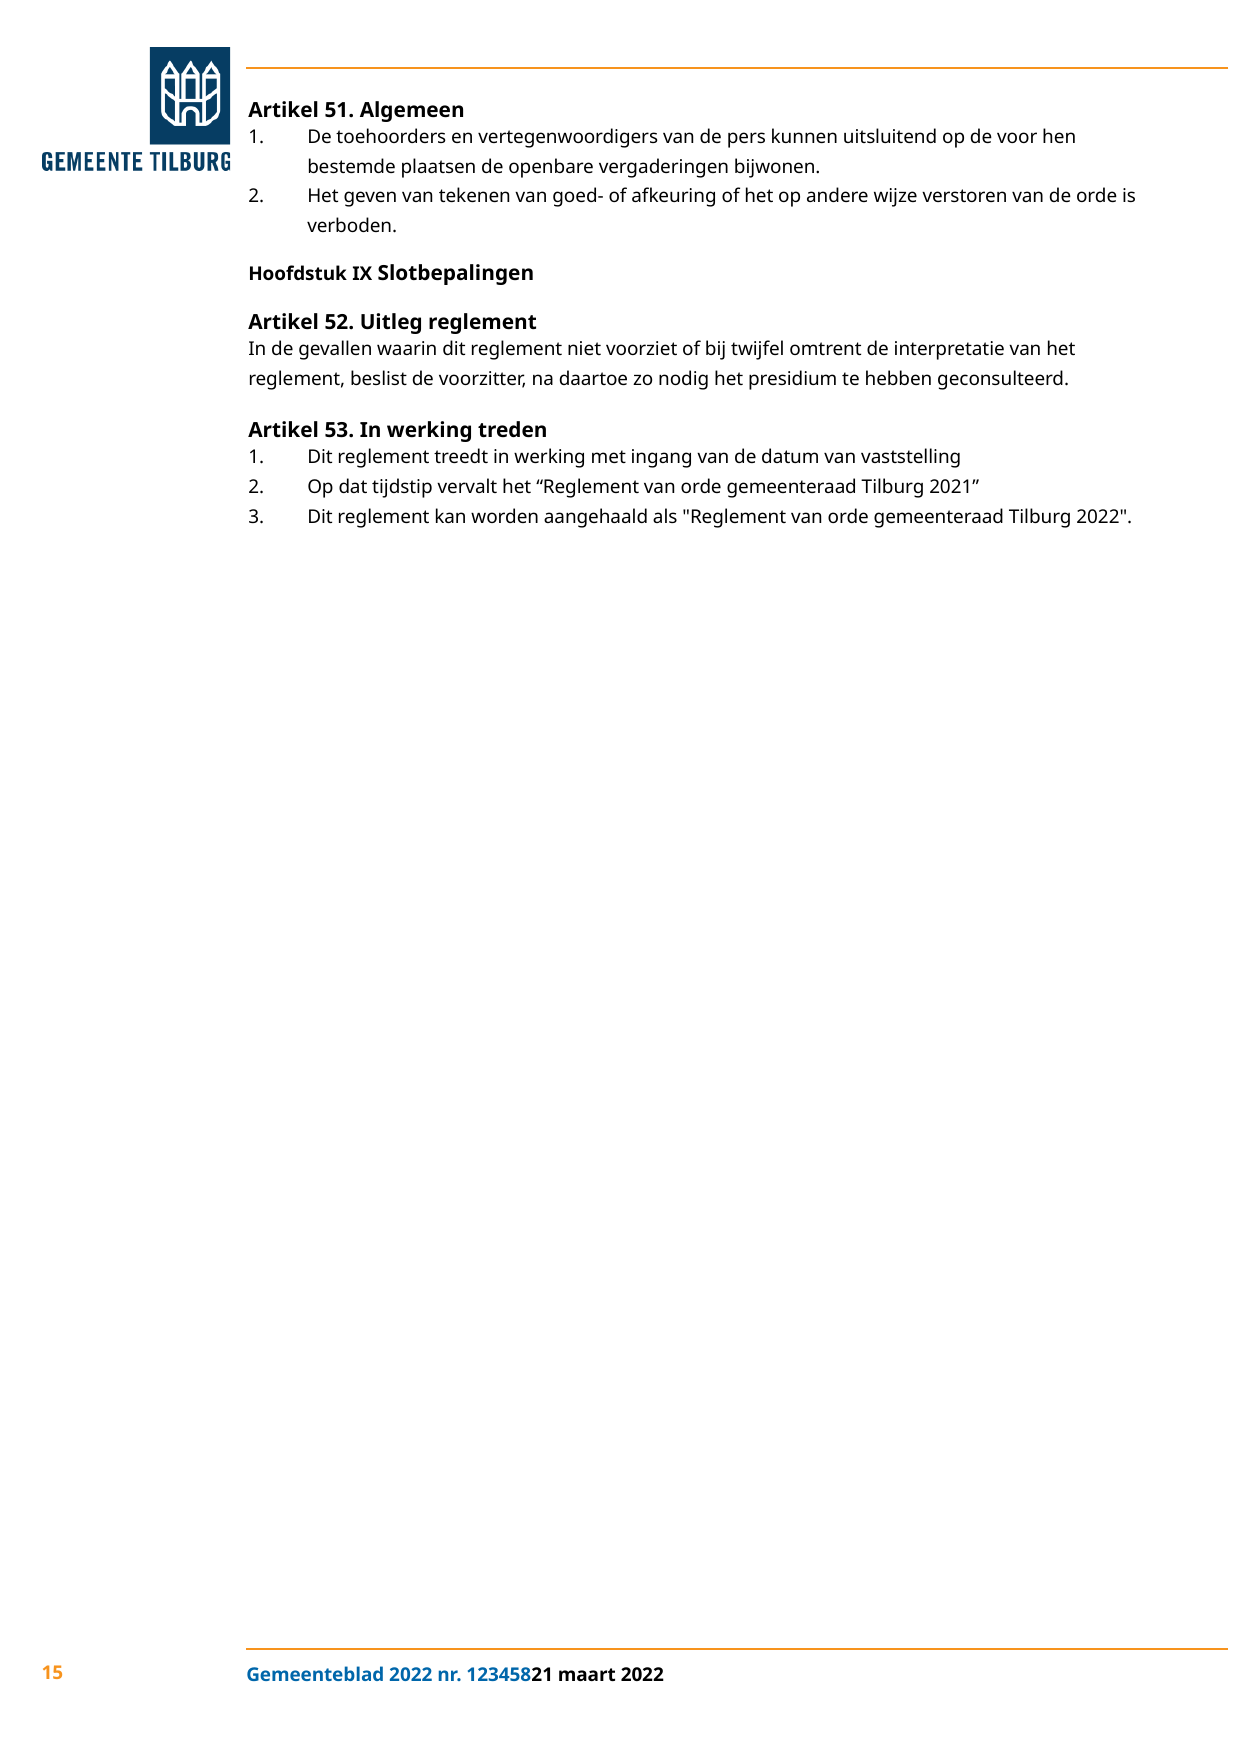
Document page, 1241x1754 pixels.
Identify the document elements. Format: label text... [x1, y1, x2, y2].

text Artikel 53. In werking treden [248, 415, 1152, 444]
text Artikel 52. Uitleg reglement [248, 307, 1152, 335]
list Op dat tijdstip vervalt het “Reglement van orde gemeenteraad Tilburg 2021” [248, 473, 1152, 499]
list Dit reglement kan worden aangehaald als "Reglement van orde gemeenteraad Tilburg 2022". [248, 503, 1152, 529]
list De toehoorders en vertegenwoordigers van de pers kunnen uitsluitend op de voor hen bestemde plaatsen de openbare vergaderingen bijwonen. [248, 123, 1152, 178]
text Hoofdstuk IX Slotbepalingen [248, 258, 1152, 286]
list Het geven van tekenen van goed- of afkeuring of het op andere wijze verstoren van de orde is verboden. [248, 182, 1152, 238]
picture [41, 47, 231, 172]
text In de gevallen waarin dit reglement niet voorziet of bij twijfel omtrent de interpretatie van het reglement, beslist de voorzitter, na daartoe zo nodig het presidium te hebben geconsulteerd. [248, 335, 1152, 391]
list Dit reglement treedt in werking met ingang van de datum van vaststelling [248, 444, 1152, 469]
text Artikel 51. Algemeen [248, 95, 1152, 123]
